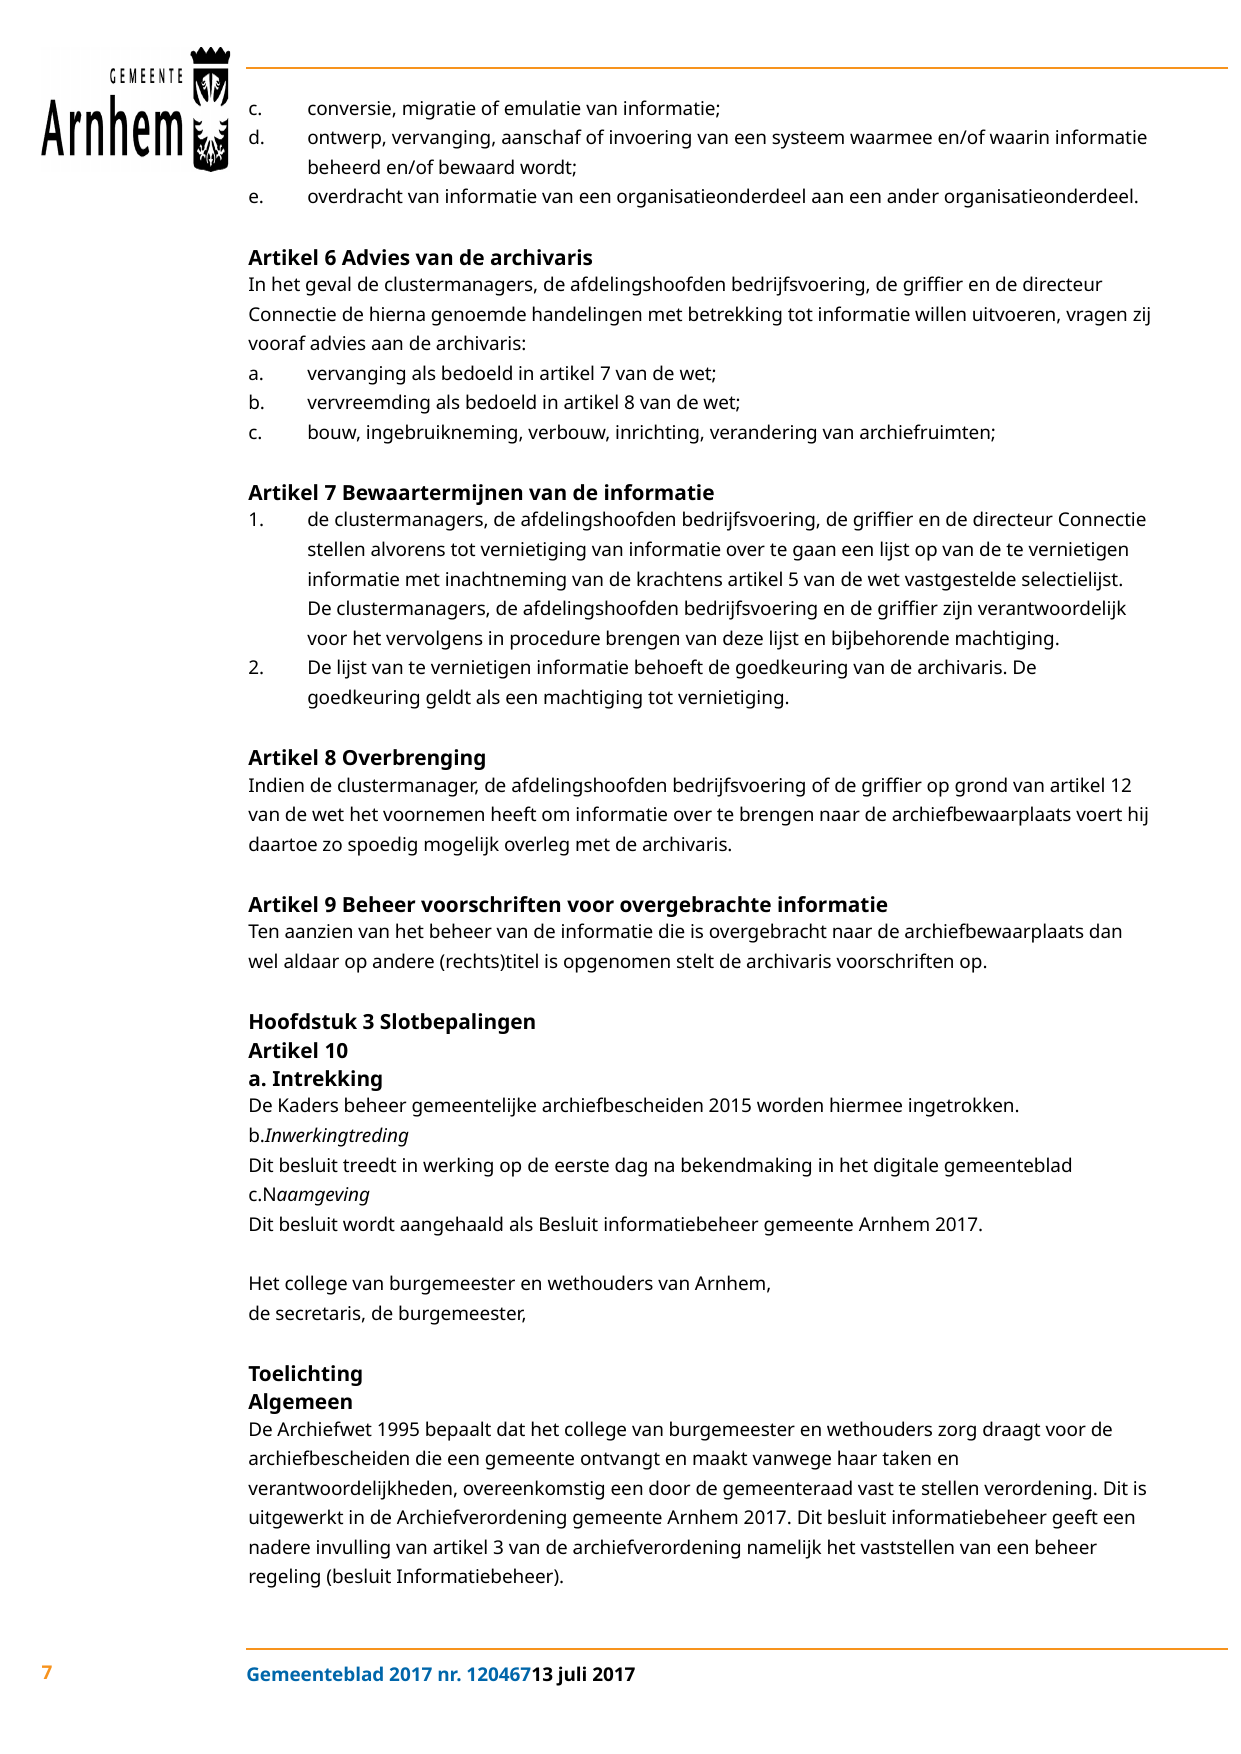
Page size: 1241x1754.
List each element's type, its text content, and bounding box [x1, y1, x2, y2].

text De Archiefwet 1995 bepaalt dat het college van burgemeester en wethouders zorg draagt voor de archiefbescheiden die een gemeente ontvangt en maakt vanwege haar taken en verantwoordelijkheden, overeenkomstig een door de gemeenteraad vast te stellen verordening. Dit is uitgewerkt in de Archiefverordening gemeente Arnhem 2017. Dit besluit informatiebeheer geeft een nadere invulling van artikel 3 van de archiefverordening namelijk het vaststellen van een beheer regeling (besluit Informatiebeheer). [248, 1416, 1152, 1589]
text Het college van burgemeester en wethouders van Arnhem, [248, 1270, 1152, 1296]
text Artikel 9 Beheer voorschriften voor overgebrachte informatie [248, 890, 1152, 918]
text Algemeen [248, 1387, 1152, 1416]
picture [41, 47, 231, 172]
list de clustermanagers, de afdelingshoofden bedrijfsvoering, de griffier en de directeur Connectie stellen alvorens tot vernietiging van informatie over te gaan een lijst op van de te vernietigen informatie met inachtneming van de krachtens artikel 5 van de wet vastgestelde selectielijst. De clustermanagers, de afdelingshoofden bedrijfsvoering en de griffier zijn verantwoordelijk voor het vervolgens in procedure brengen van deze lijst en bijbehorende machtiging. [248, 507, 1152, 651]
text Indien de clustermanager, de afdelingshoofden bedrijfsvoering of de griffier op grond van artikel 12 van de wet het voornemen heeft om informatie over te brengen naar de archiefbewaarplaats voert hij daartoe zo spoedig mogelijk overleg met de archivaris. [248, 772, 1152, 857]
text Artikel 10 [248, 1036, 1152, 1064]
text Artikel 7 Bewaartermijnen van de informatie [248, 478, 1152, 507]
text Dit besluit wordt aangehaald als Besluit informatiebeheer gemeente Arnhem 2017. [248, 1211, 1152, 1237]
text De Kaders beheer gemeentelijke archiefbescheiden 2015 worden hiermee ingetrokken. [248, 1093, 1152, 1118]
text a. Intrekking [248, 1064, 1152, 1093]
list conversie, migratie of emulatie van informatie; [248, 95, 1152, 121]
list ontwerp, vervanging, aanschaf of invoering van een systeem waarmee en/of waarin informatie beheerd en/of bewaard wordt; [248, 124, 1152, 180]
text Dit besluit treedt in werking op de eerste dag na bekendmaking in het digitale gemeenteblad [248, 1152, 1152, 1177]
text Toelichting [248, 1359, 1152, 1387]
list vervreemding als bedoeld in artikel 8 van de wet; [248, 389, 1152, 415]
text c.Naamgeving [248, 1181, 1152, 1207]
list De lijst van te vernietigen informatie behoeft de goedkeuring van de archivaris. De goedkeuring geldt als een machtiging tot vernietiging. [248, 654, 1152, 710]
text Hoofdstuk 3 Slotbepalingen [248, 1007, 1152, 1036]
list bouw, ingebruikneming, verbouw, inrichting, verandering van archiefruimten; [248, 419, 1152, 445]
text Ten aanzien van het beheer van de informatie die is overgebracht naar de archiefbewaarplaats dan wel aldaar op andere (rechts)titel is opgenomen stelt de archivaris voorschriften op. [248, 918, 1152, 974]
list overdracht van informatie van een organisatieonderdeel aan een ander organisatieonderdeel. [248, 183, 1152, 209]
text Artikel 8 Overbrenging [248, 743, 1152, 772]
text Artikel 6 Advies van de archivaris [248, 243, 1152, 271]
text In het geval de clustermanagers, de afdelingshoofden bedrijfsvoering, de griffier en de directeur Connectie de hierna genoemde handelingen met betrekking tot informatie willen uitvoeren, vragen zij vooraf advies aan de archivaris: [248, 271, 1152, 356]
text de secretaris, de burgemeester, [248, 1300, 1152, 1325]
list vervanging als bedoeld in artikel 7 van de wet; [248, 360, 1152, 386]
text b.Inwerkingtreding [248, 1122, 1152, 1148]
